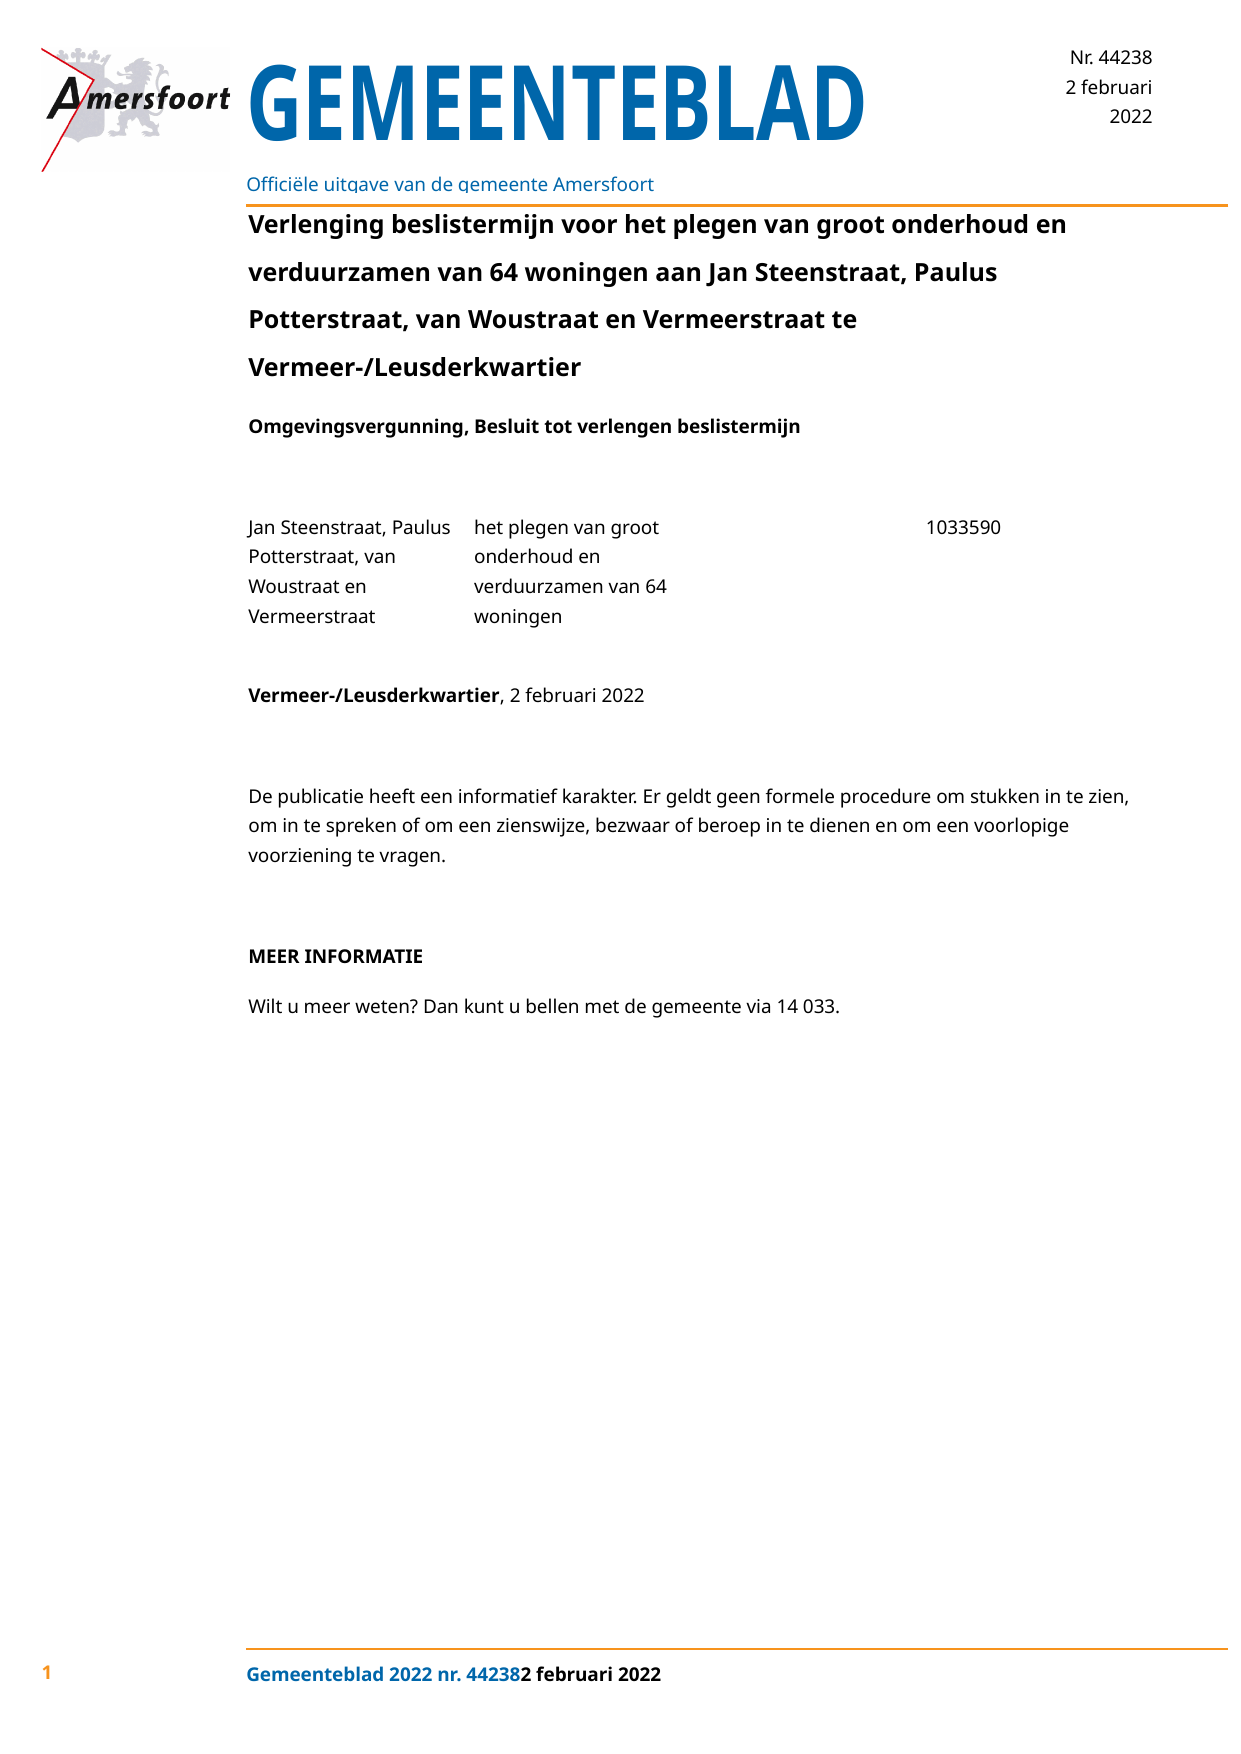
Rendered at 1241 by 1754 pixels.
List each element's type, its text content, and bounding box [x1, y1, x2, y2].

table_header [700, 514, 926, 628]
text Verlenging beslistermijn voor het plegen van groot onderhoud en verduurzamen van 64 woningen aan Jan Steenstraat, Paulus Potterstraat, van Woustraat en Vermeerstraat te Vermeer-/Leusderkwartier [248, 207, 1152, 384]
text De publicatie heeft een informatief karakter. Er geldt geen formele procedure om stukken in te zien, om in te spreken of om een zienswijze, bezwaar of beroep in te dienen en om een voorlopige voorziening te vragen. [248, 783, 1152, 868]
text Vermeer-/Leusderkwartier, 2 februari 2022 [248, 682, 1152, 708]
text Omgevingsvergunning, Besluit tot verlengen beslistermijn [248, 413, 1152, 439]
table_header Jan Steenstraat, Paulus Potterstraat, van Woustraat en Vermeerstraat [248, 514, 474, 628]
text Wilt u meer weten? Dan kunt u bellen met de gemeente via 14 033. [248, 993, 1152, 1019]
picture [41, 47, 231, 172]
table_header 1033590 [926, 514, 1152, 628]
table_header het plegen van groot onderhoud en verduurzamen van 64 woningen [474, 514, 700, 628]
text MEER INFORMATIE [248, 943, 1152, 969]
